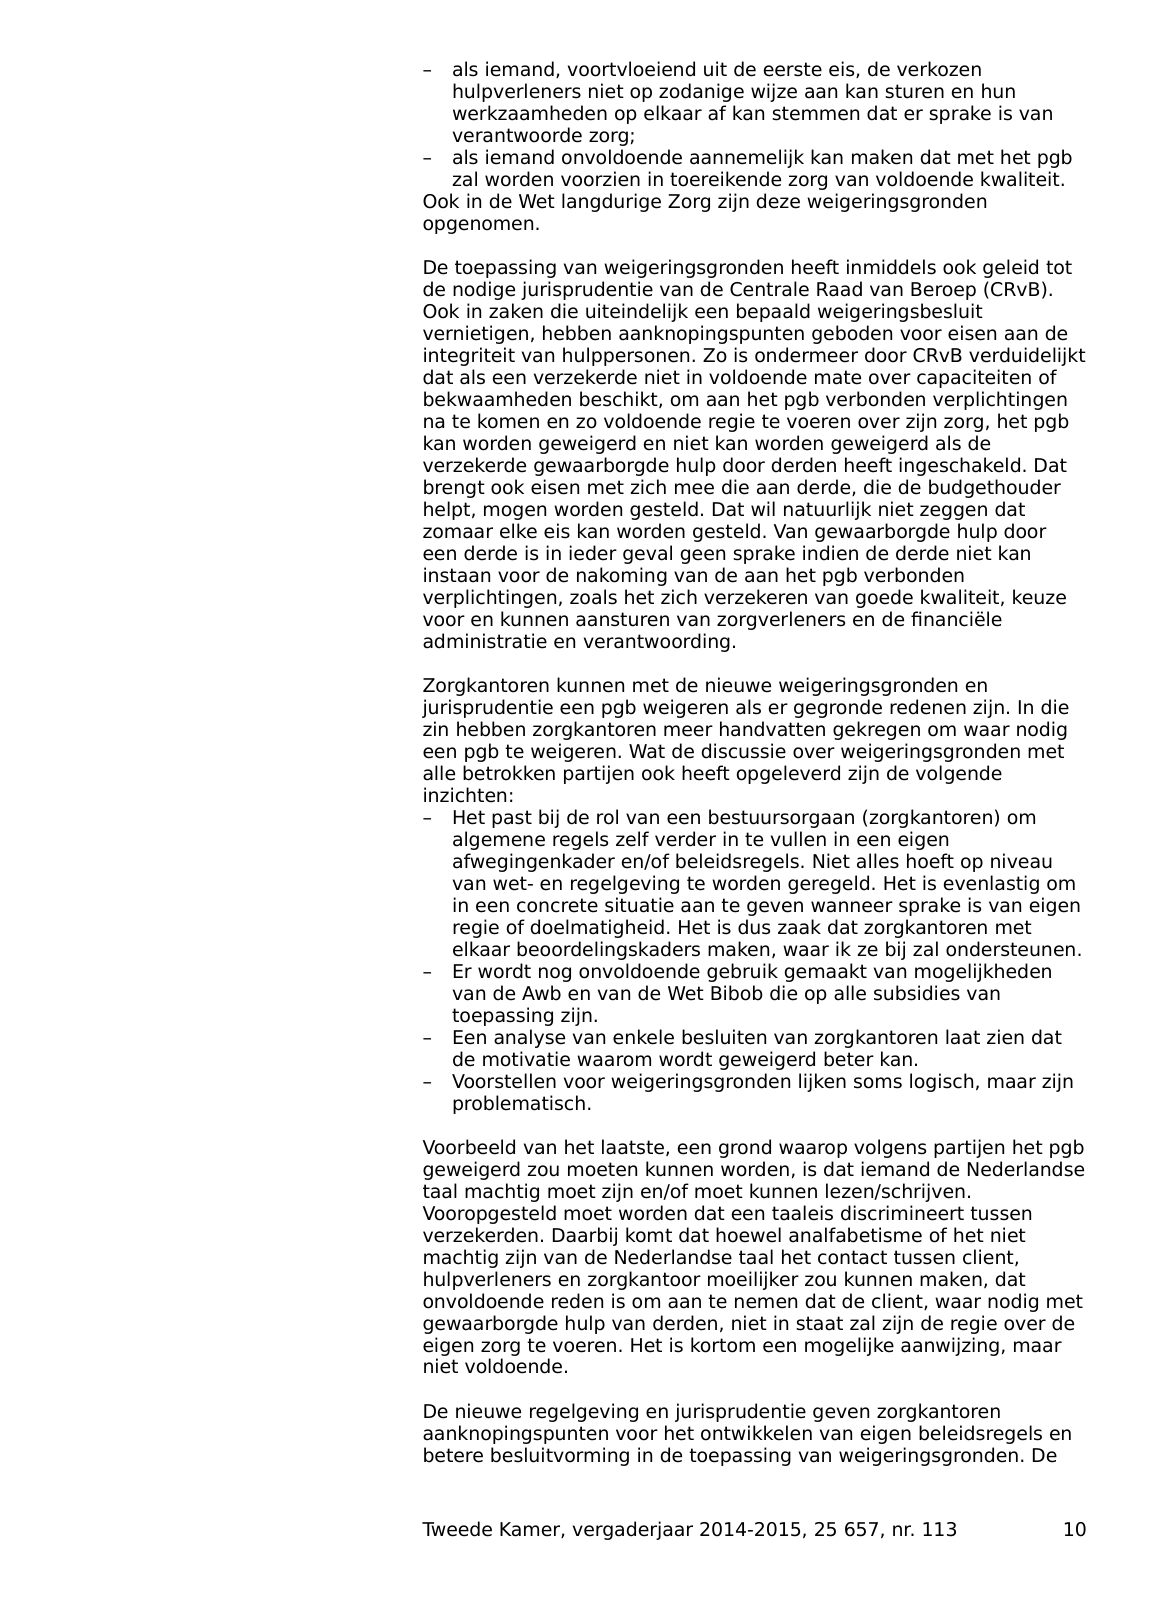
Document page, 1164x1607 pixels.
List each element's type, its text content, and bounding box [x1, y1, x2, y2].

text – Er wordt nog onvoldoende gebruik gemaakt van mogelijkheden van de Awb en van de Wet Bibob die op alle subsidies van toepassing zijn. [422, 961, 1087, 1027]
text – Een analyse van enkele besluiten van zorgkantoren laat zien dat de motivatie waarom wordt geweigerd beter kan. [422, 1027, 1087, 1071]
text – als iemand, voortvloeiend uit de eerste eis, de verkozen hulpverleners niet op zodanige wijze aan kan sturen en hun werkzaamheden op elkaar af kan stemmen dat er sprake is van verantwoorde zorg; [422, 59, 1087, 147]
text – als iemand onvoldoende aannemelijk kan maken dat met het pgb zal worden voorzien in toereikende zorg van voldoende kwaliteit. [422, 147, 1087, 191]
text De toepassing van weigeringsgronden heeft inmiddels ook geleid tot de nodige jurisprudentie van de Centrale Raad van Beroep (CRvB). Ook in zaken die uiteindelijk een bepaald weigeringsbesluit vernietigen, hebben aanknopingspunten geboden voor eisen aan de integriteit van hulppersonen. Zo is ondermeer door CRvB verduidelijkt dat als een verzekerde niet in voldoende mate over capaciteiten of bekwaamheden beschikt, om aan het pgb verbonden verplichtingen na te komen en zo voldoende regie te voeren over zijn zorg, het pgb kan worden geweigerd en niet kan worden geweigerd als de verzekerde gewaarborgde hulp door derden heeft ingeschakeld. Dat brengt ook eisen met zich mee die aan derde, die de budgethouder helpt, mogen worden gesteld. Dat wil natuurlijk niet zeggen dat zomaar elke eis kan worden gesteld. Van gewaarborgde hulp door een derde is in ieder geval geen sprake indien de derde niet kan instaan voor de nakoming van de aan het pgb verbonden verplichtingen, zoals het zich verzekeren van goede kwaliteit, keuze voor en kunnen aansturen van zorgverleners en de financiële administratie en verantwoording. [422, 257, 1087, 653]
text – Voorstellen voor weigeringsgronden lijken soms logisch, maar zijn problematisch. [422, 1071, 1087, 1114]
text De nieuwe regelgeving en jurisprudentie geven zorgkantoren aanknopingspunten voor het ontwikkelen van eigen beleidsregels en betere besluitvorming in de toepassing van weigeringsgronden. De [422, 1401, 1087, 1467]
text – Het past bij de rol van een bestuursorgaan (zorgkantoren) om algemene regels zelf verder in te vullen in een eigen afwegingenkader en/of beleidsregels. Niet alles hoeft op niveau van wet- en regelgeving te worden geregeld. Het is evenlastig om in een concrete situatie aan te geven wanneer sprake is van eigen regie of doelmatigheid. Het is dus zaak dat zorgkantoren met elkaar beoordelingskaders maken, waar ik ze bij zal ondersteunen. [422, 807, 1087, 961]
text Ook in de Wet langdurige Zorg zijn deze weigeringsgronden opgenomen. [422, 191, 1087, 235]
text Zorgkantoren kunnen met de nieuwe weigeringsgronden en jurisprudentie een pgb weigeren als er gegronde redenen zijn. In die zin hebben zorgkantoren meer handvatten gekregen om waar nodig een pgb te weigeren. Wat de discussie over weigeringsgronden met alle betrokken partijen ook heeft opgeleverd zijn de volgende inzichten: [422, 675, 1087, 807]
text Voorbeeld van het laatste, een grond waarop volgens partijen het pgb geweigerd zou moeten kunnen worden, is dat iemand de Nederlandse taal machtig moet zijn en/of moet kunnen lezen/schrijven. Vooropgesteld moet worden dat een taaleis discrimineert tussen verzekerden. Daarbij komt dat hoewel analfabetisme of het niet machtig zijn van de Nederlandse taal het contact tussen client, hulpverleners en zorgkantoor moeilijker zou kunnen maken, dat onvoldoende reden is om aan te nemen dat de client, waar nodig met gewaarborgde hulp van derden, niet in staat zal zijn de regie over de eigen zorg te voeren. Het is kortom een mogelijke aanwijzing, maar niet voldoende. [422, 1137, 1087, 1378]
